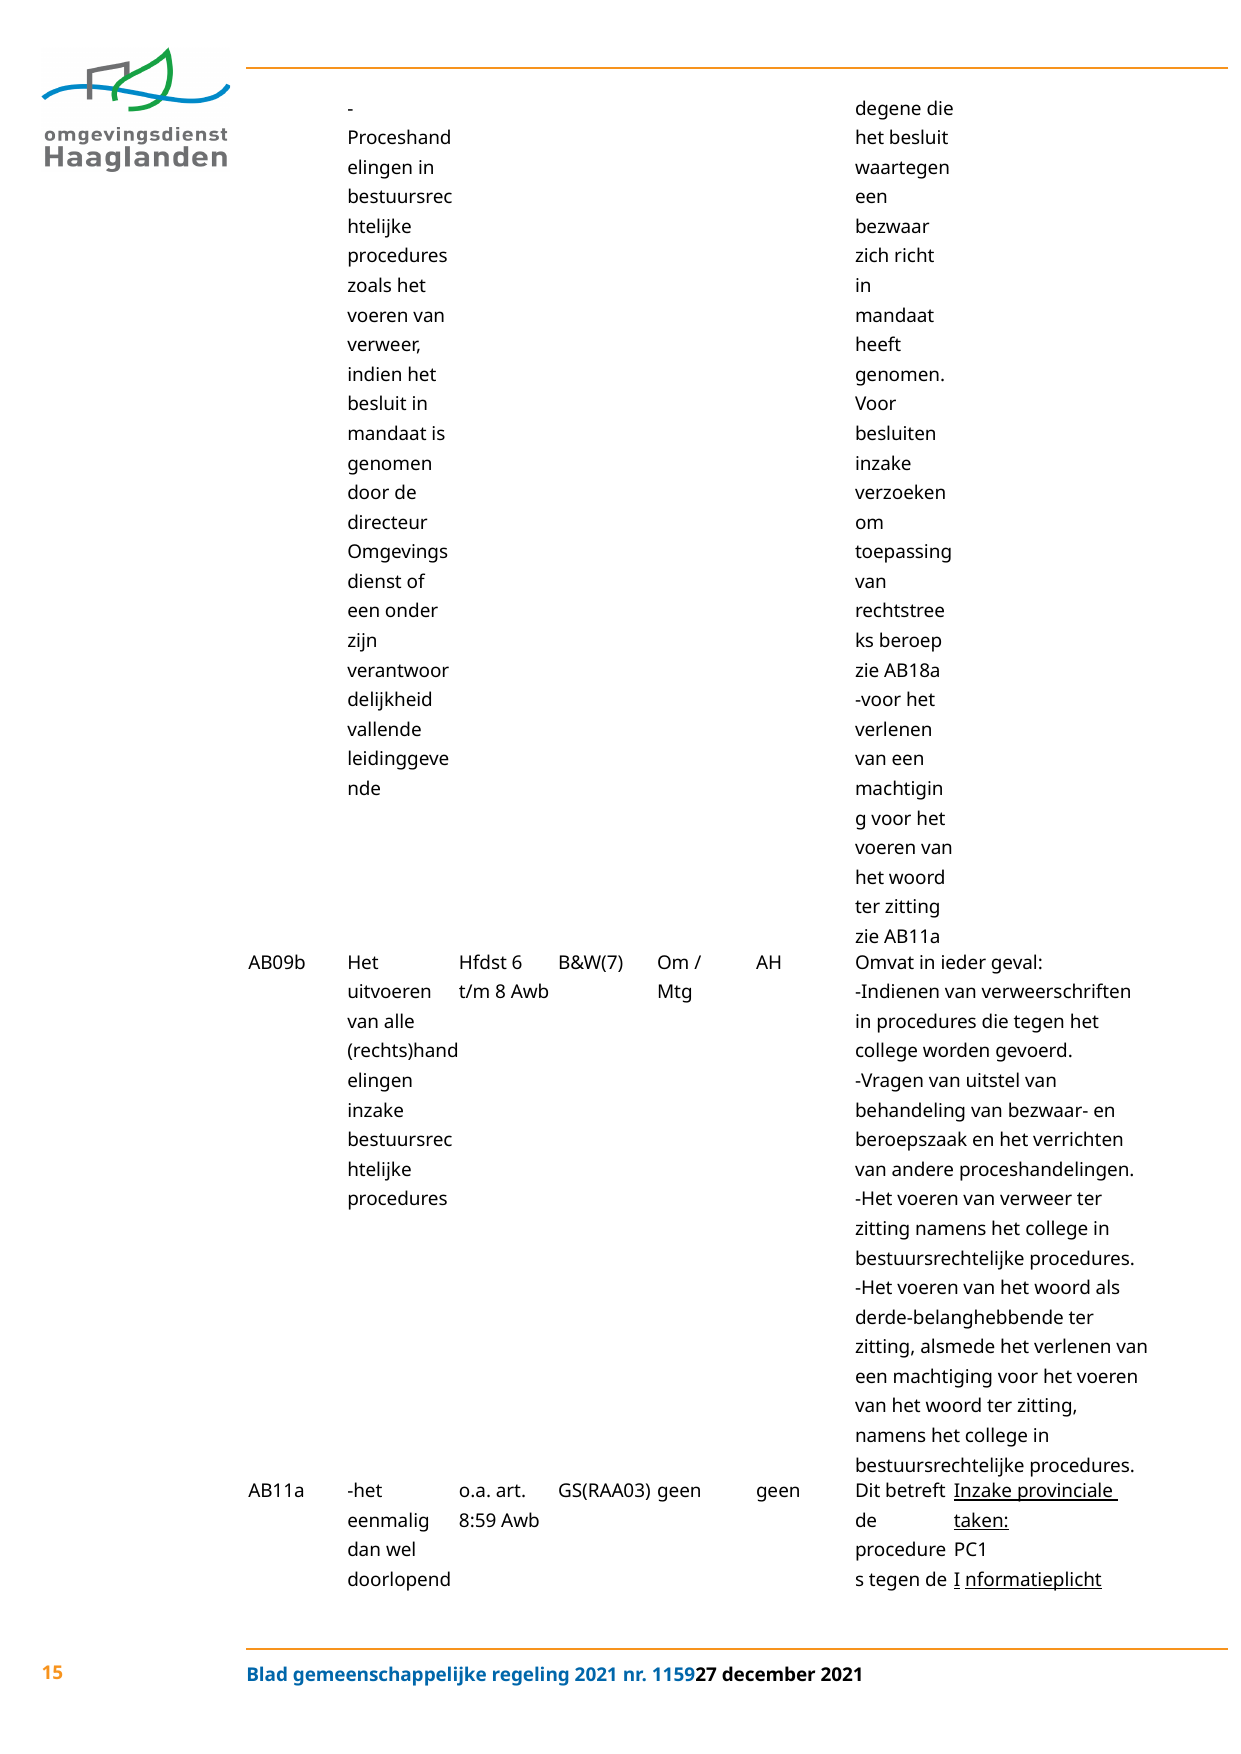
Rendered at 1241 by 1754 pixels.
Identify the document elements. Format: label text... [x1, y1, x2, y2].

table_cell Dit betreft de procedures tegen de [855, 1478, 954, 1592]
picture [41, 47, 231, 172]
table_cell [954, 95, 1152, 949]
table_cell -Proceshandelingen in bestuursrechtelijke procedures zoals het voeren van verweer, indien het besluit in mandaat is genomen door de directeur Omgevingsdienst of een onder zijn verantwoordelijkheid vallende leidinggevende [347, 95, 459, 949]
table_cell [756, 95, 855, 949]
table_cell [459, 95, 558, 949]
table_cell Om / Mtg [657, 949, 756, 1477]
table_cell Inzake provinciale taken: PC1 I nformatieplicht [954, 1478, 1152, 1592]
table_cell Omvat in ieder geval: -Indienen van verweerschriften in procedures die tegen het college worden gevoerd. -Vragen van uitstel van behandeling van bezwaar- en beroepszaak en het verrichten van andere proceshandelingen. -Het voeren van verweer ter zitting namens het college in bestuursrechtelijke procedures. -Het voeren van het woord als derde-belanghebbende ter zitting, alsmede het verlenen van een machtiging voor het voeren van het woord ter zitting, namens het college in bestuursrechtelijke procedures. [855, 949, 1152, 1477]
table_cell AH [756, 949, 855, 1477]
table_cell [248, 95, 347, 949]
table_cell degene die het besluit waartegen een bezwaar zich richt in mandaat heeft genomen. Voor besluiten inzake verzoeken om toepassing van rechtstreeks beroep zie AB18a -voor het verlenen van een machtiging voor het voeren van het woord ter zitting zie AB11a [855, 95, 954, 949]
table_cell B&W(7) [558, 949, 657, 1477]
table_cell o.a. art. 8:59 Awb [459, 1478, 558, 1592]
table_cell Hfdst 6 t/m 8 Awb [459, 949, 558, 1477]
table_cell geen [657, 1478, 756, 1592]
table_cell AB11a [248, 1478, 347, 1592]
table_cell -het eenmalig dan wel doorlopend [347, 1478, 459, 1592]
table_cell GS(RAA03) [558, 1478, 657, 1592]
table_cell geen [756, 1478, 855, 1592]
table_cell Het uitvoeren van alle (rechts)handelingen inzake bestuursrechtelijke procedures [347, 949, 459, 1477]
table_cell [558, 95, 657, 949]
table_cell [657, 95, 756, 949]
table_cell AB09b [248, 949, 347, 1477]
